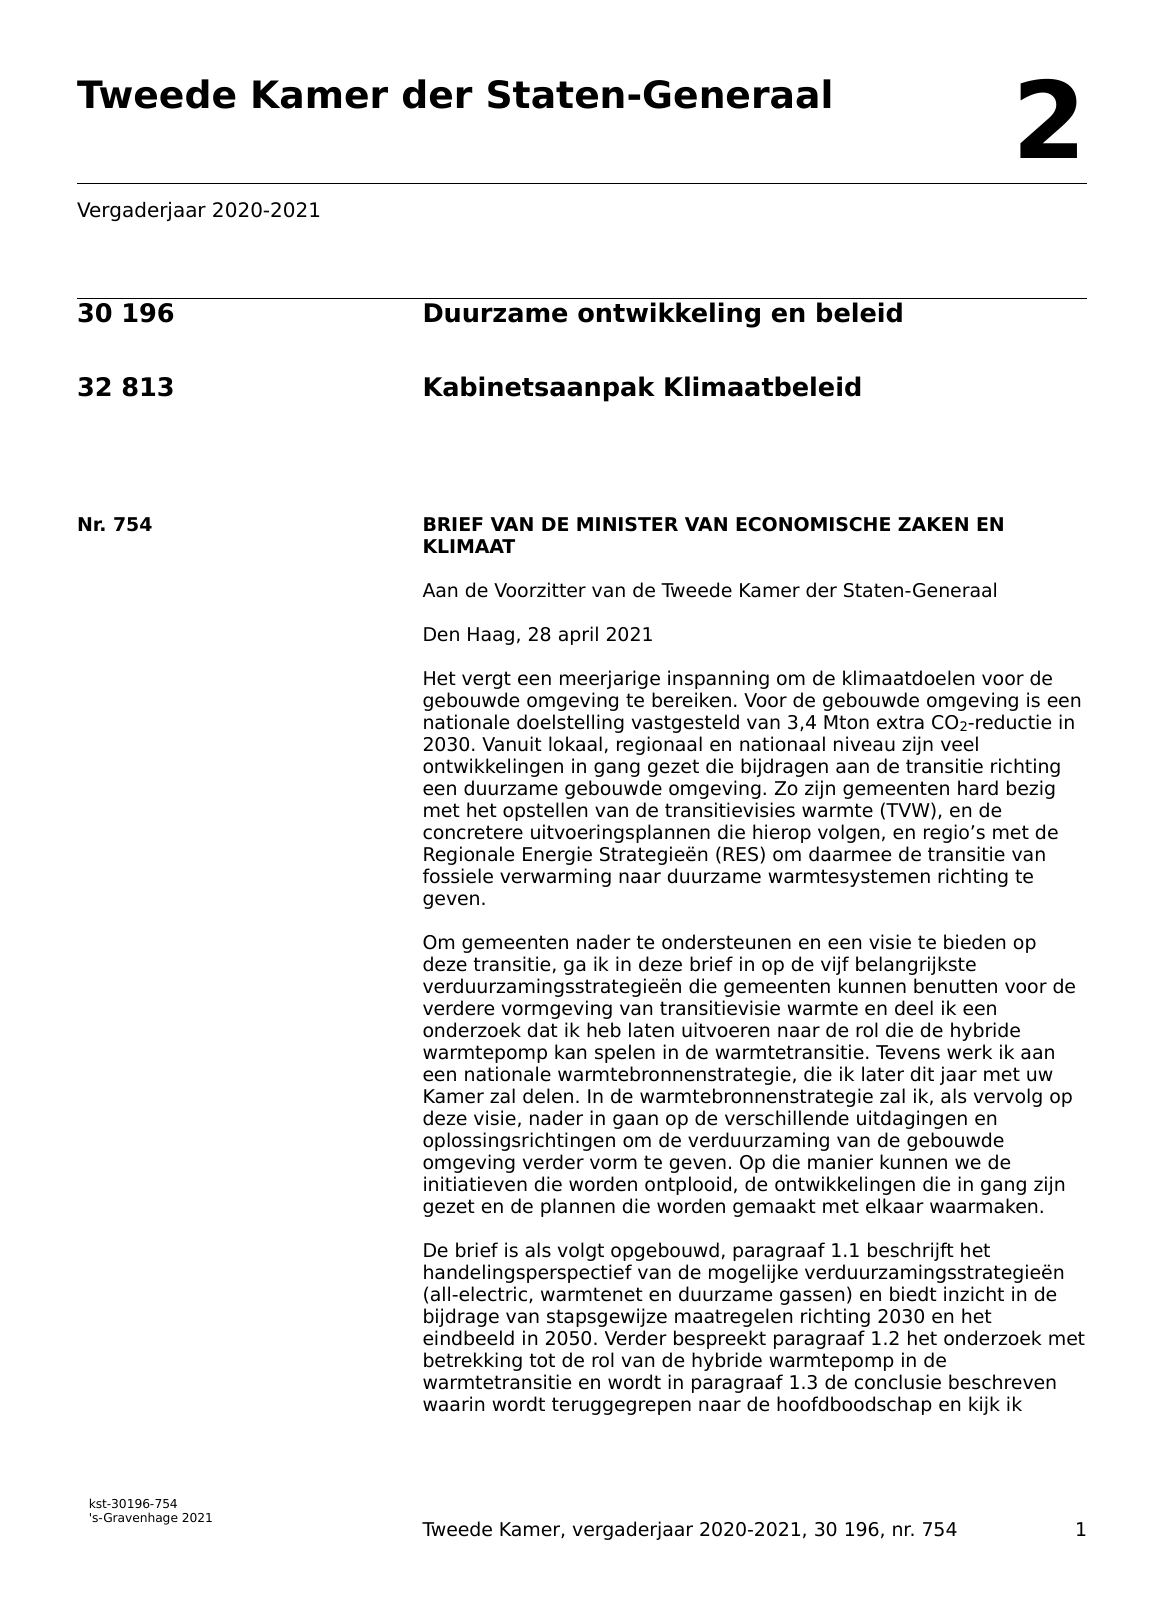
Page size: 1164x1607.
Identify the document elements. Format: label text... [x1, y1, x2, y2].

subtitle Nr. 754 BRIEF VAN DE MINISTER VAN ECONOMISCHE ZAKEN EN KLIMAAT [77, 514, 1087, 558]
text 's-Gravenhage 2021 [88, 1511, 323, 1525]
text De brief is als volgt opgebouwd, paragraaf 1.1 beschrijft het handelingsperspectief van de mogelijke verduurzamingsstrategieën (all-electric, warmtenet en duurzame gassen) en biedt inzicht in de bijdrage van stapsgewijze maatregelen richting 2030 en het eindbeeld in 2050. Verder bespreekt paragraaf 1.2 het onderzoek met betrekking tot de rol van de hybride warmtepomp in de warmtetransitie en wordt in paragraaf 1.3 de conclusie beschreven waarin wordt teruggegrepen naar de hoofdboodschap en kijk ik [422, 1240, 1087, 1416]
table_header Tweede Kamer der Staten-Generaal [77, 59, 886, 183]
table_cell Vergaderjaar 2020-2021 [77, 184, 1087, 298]
text kst-30196-754 [88, 1497, 323, 1511]
table_header 2 [886, 59, 1087, 183]
subtitle 30 196 Duurzame ontwikkeling en beleid [77, 299, 1087, 329]
text Om gemeenten nader te ondersteunen en een visie te bieden op deze transitie, ga ik in deze brief in op de vijf belangrijkste verduurzamingsstrategieën die gemeenten kunnen benutten voor de verdere vormgeving van transitievisie warmte en deel ik een onderzoek dat ik heb laten uitvoeren naar de rol die de hybride warmtepomp kan spelen in de warmtetransitie. Tevens werk ik aan een nationale warmtebronnenstrategie, die ik later dit jaar met uw Kamer zal delen. In de warmtebronnenstrategie zal ik, als vervolg op deze visie, nader in gaan op de verschillende uitdagingen en oplossingsrichtingen om de verduurzaming van de gebouwde omgeving verder vorm te geven. Op die manier kunnen we de initiatieven die worden ontplooid, de ontwikkelingen die in gang zijn gezet en de plannen die worden gemaakt met elkaar waarmaken. [422, 932, 1087, 1218]
subtitle 32 813 Kabinetsaanpak Klimaatbeleid [77, 373, 1087, 403]
text Aan de Voorzitter van de Tweede Kamer der Staten-Generaal [422, 580, 1087, 602]
text Het vergt een meerjarige inspanning om de klimaatdoelen voor de gebouwde omgeving te bereiken. Voor de gebouwde omgeving is een nationale doelstelling vastgesteld van 3,4 Mton extra CO2-reductie in 2030. Vanuit lokaal, regionaal en nationaal niveau zijn veel ontwikkelingen in gang gezet die bijdragen aan de transitie richting een duurzame gebouwde omgeving. Zo zijn gemeenten hard bezig met het opstellen van de transitievisies warmte (TVW), en de concretere uitvoeringsplannen die hierop volgen, en regio’s met de Regionale Energie Strategieën (RES) om daarmee de transitie van fossiele verwarming naar duurzame warmtesystemen richting te geven. [422, 668, 1087, 910]
text Den Haag, 28 april 2021 [422, 624, 1087, 646]
